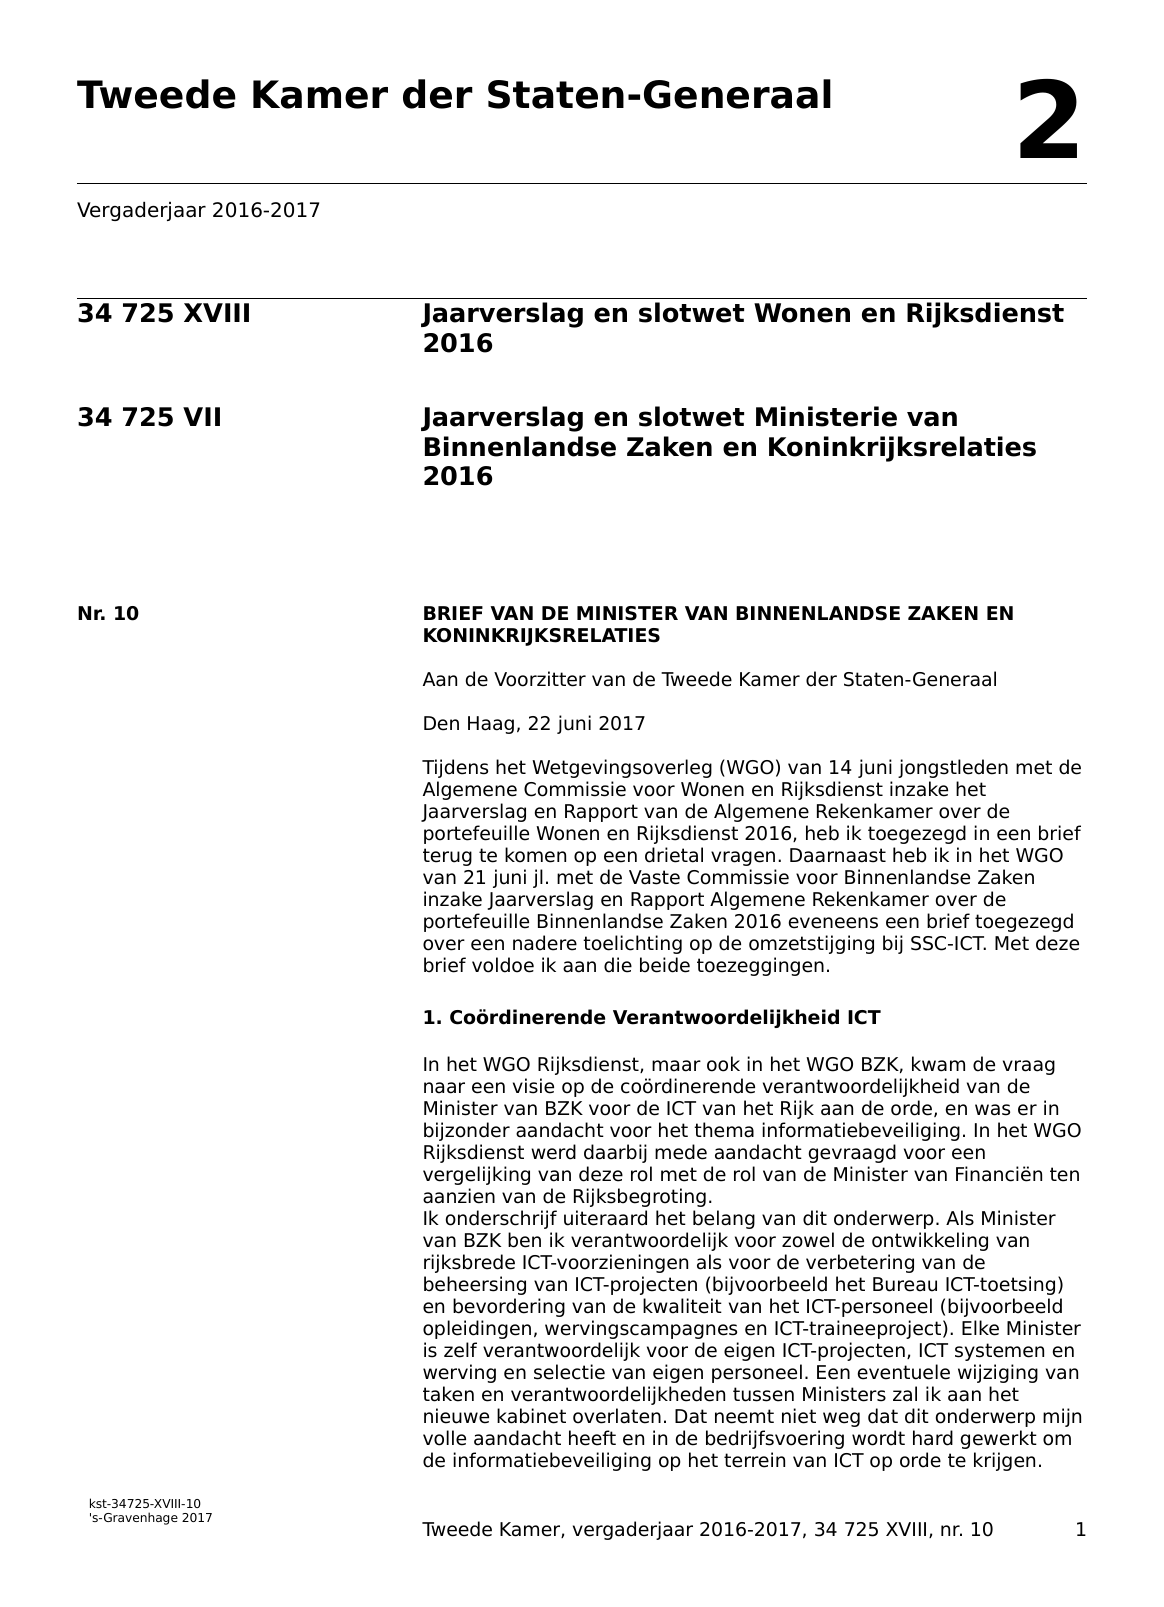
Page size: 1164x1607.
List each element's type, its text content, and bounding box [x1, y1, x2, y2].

table_header Tweede Kamer der Staten-Generaal [77, 59, 886, 183]
subtitle 34 725 VII Jaarverslag en slotwet Ministerie van Binnenlandse Zaken en Koninkrijksrelaties 2016 [77, 403, 1087, 492]
text Ik onderschrijf uiteraard het belang van dit onderwerp. Als Minister van BZK ben ik verantwoordelijk voor zowel de ontwikkeling van rijksbrede ICT-voorzieningen als voor de verbetering van de beheersing van ICT-projecten (bijvoorbeeld het Bureau ICT-toetsing) en bevordering van de kwaliteit van het ICT-personeel (bijvoorbeeld opleidingen, wervingscampagnes en ICT-traineeproject). Elke Minister is zelf verantwoordelijk voor de eigen ICT-projecten, ICT systemen en werving en selectie van eigen personeel. Een eventuele wijziging van taken en verantwoordelijkheden tussen Ministers zal ik aan het nieuwe kabinet overlaten. Dat neemt niet weg dat dit onderwerp mijn volle aandacht heeft en in de bedrijfsvoering wordt hard gewerkt om de informatiebeveiliging op het terrein van ICT op orde te krijgen. [422, 1208, 1087, 1472]
text kst-34725-XVIII-10 [88, 1497, 323, 1511]
text 's-Gravenhage 2017 [88, 1511, 323, 1525]
table_header 2 [886, 59, 1087, 183]
text Tijdens het Wetgevingsoverleg (WGO) van 14 juni jongstleden met de Algemene Commissie voor Wonen en Rijksdienst inzake het Jaarverslag en Rapport van de Algemene Rekenkamer over de portefeuille Wonen en Rijksdienst 2016, heb ik toegezegd in een brief terug te komen op een drietal vragen. Daarnaast heb ik in het WGO van 21 juni jl. met de Vaste Commissie voor Binnenlandse Zaken inzake Jaarverslag en Rapport Algemene Rekenkamer over de portefeuille Binnenlandse Zaken 2016 eveneens een brief toegezegd over een nadere toelichting op de omzetstijging bij SSC-ICT. Met deze brief voldoe ik aan die beide toezeggingen. [422, 757, 1087, 977]
text In het WGO Rijksdienst, maar ook in het WGO BZK, kwam de vraag naar een visie op de coördinerende verantwoordelijkheid van de Minister van BZK voor de ICT van het Rijk aan de orde, en was er in bijzonder aandacht voor het thema informatiebeveiliging. In het WGO Rijksdienst werd daarbij mede aandacht gevraagd voor een vergelijking van deze rol met de rol van de Minister van Financiën ten aanzien van de Rijksbegroting. [422, 1054, 1087, 1208]
subtitle 34 725 XVIII Jaarverslag en slotwet Wonen en Rijksdienst 2016 [77, 299, 1087, 358]
text Aan de Voorzitter van de Tweede Kamer der Staten-Generaal [422, 669, 1087, 691]
table_cell Vergaderjaar 2016-2017 [77, 184, 1087, 298]
subtitle Nr. 10 BRIEF VAN DE MINISTER VAN BINNENLANDSE ZAKEN EN KONINKRIJKSRELATIES [77, 603, 1087, 647]
subtitle 1. Coördinerende Verantwoordelijkheid ICT [422, 1007, 1087, 1029]
text Den Haag, 22 juni 2017 [422, 713, 1087, 735]
